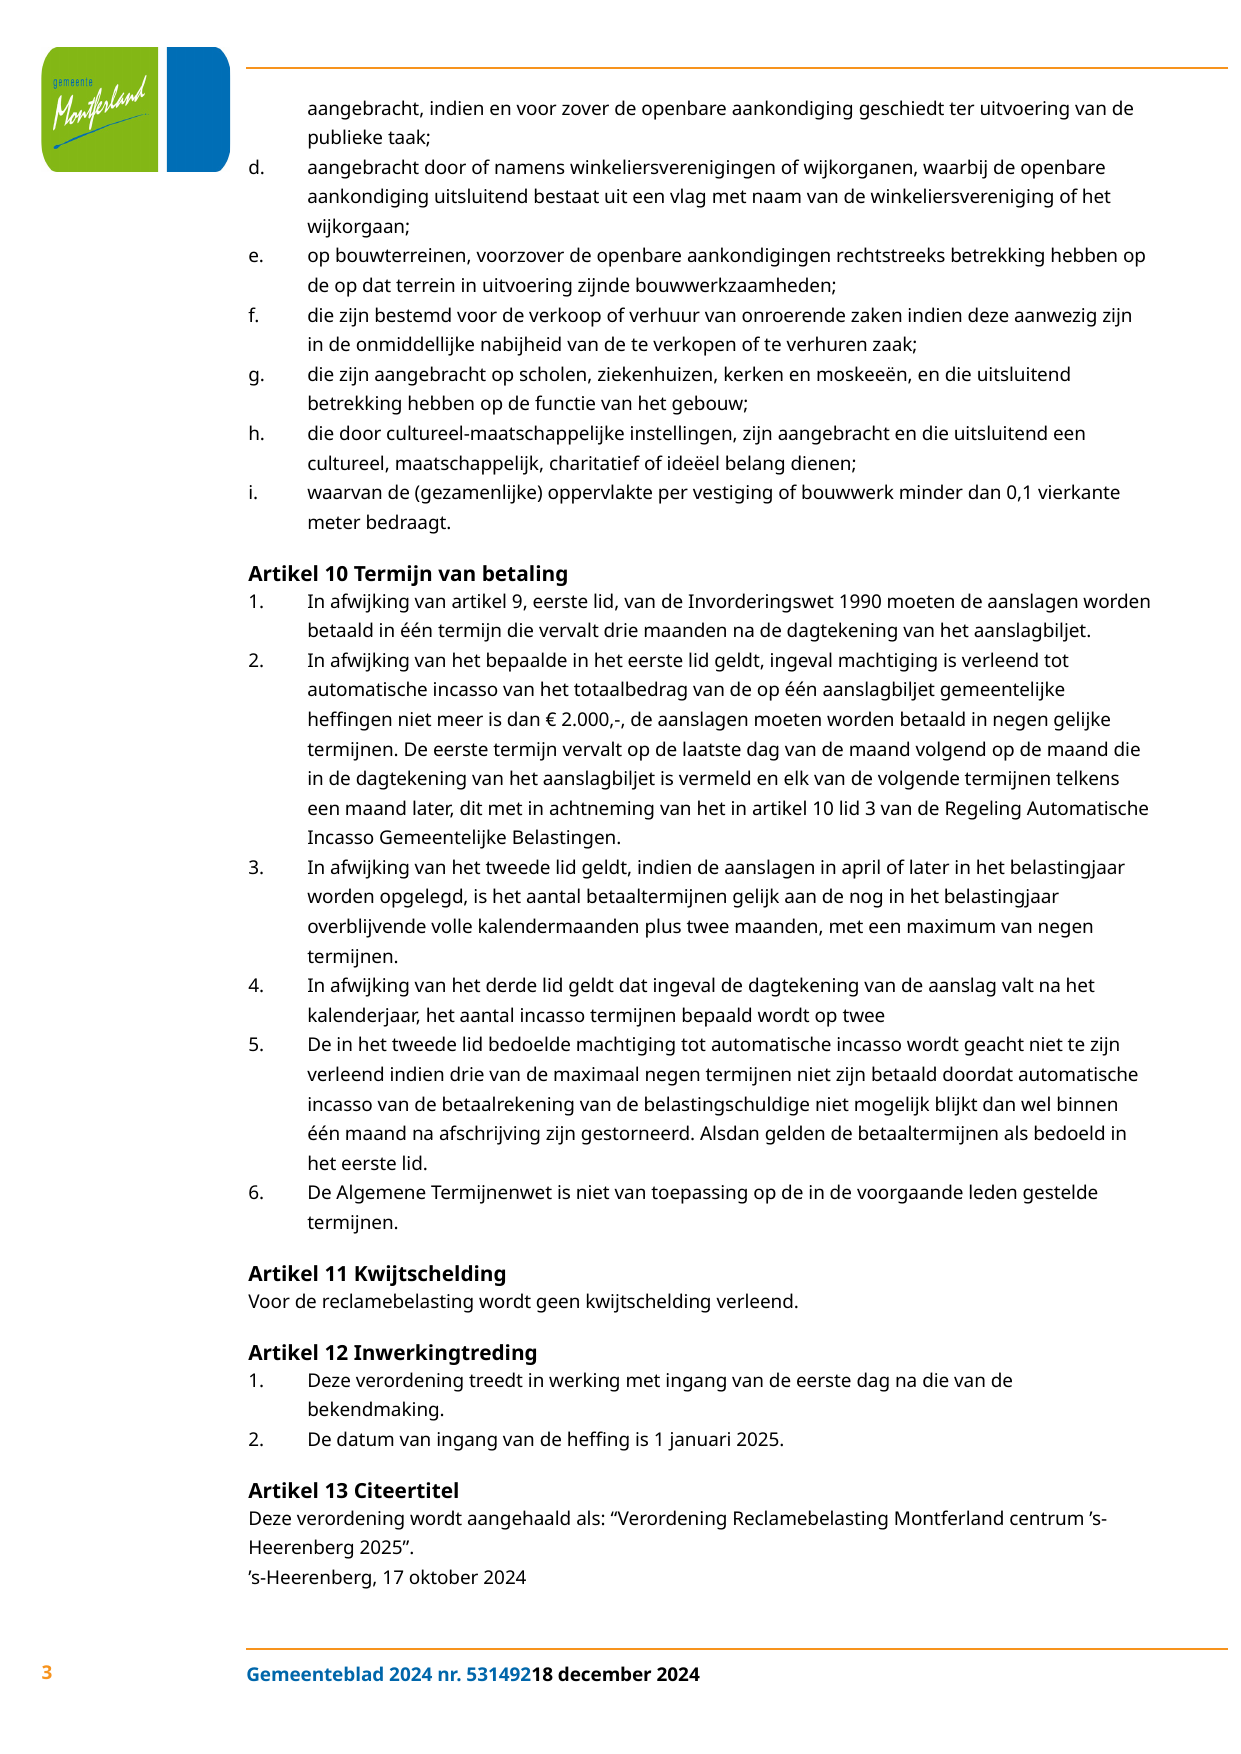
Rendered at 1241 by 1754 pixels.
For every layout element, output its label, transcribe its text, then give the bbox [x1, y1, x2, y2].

picture [41, 47, 231, 172]
text Voor de reclamebelasting wordt geen kwijtschelding verleend. [248, 1288, 1152, 1314]
list De datum van ingang van de heffing is 1 januari 2025. [248, 1426, 1152, 1452]
list De Algemene Termijnenwet is niet van toepassing op de in de voorgaande leden gestelde termijnen. [248, 1179, 1152, 1235]
list De in het tweede lid bedoelde machtiging tot automatische incasso wordt geacht niet te zijn verleend indien drie van de maximaal negen termijnen niet zijn betaald doordat automatische incasso van de betaalrekening van de belastingschuldige niet mogelijk blijkt dan wel binnen één maand na afschrijving zijn gestorneerd. Alsdan gelden de betaaltermijnen als bedoeld in het eerste lid. [248, 1032, 1152, 1176]
text ’s-Heerenberg, 17 oktober 2024 [248, 1564, 1152, 1590]
list die zijn aangebracht op scholen, ziekenhuizen, kerken en moskeeën, en die uitsluitend betrekking hebben op de functie van het gebouw; [248, 361, 1152, 416]
list aangebracht door of namens winkeliersverenigingen of wijkorganen, waarbij de openbare aankondiging uitsluitend bestaat uit een vlag met naam van de winkeliersvereniging of het wijkorgaan; [248, 154, 1152, 239]
text Artikel 13 Citeertitel [248, 1476, 1152, 1505]
list In afwijking van het bepaalde in het eerste lid geldt, ingeval machtiging is verleend tot automatische incasso van het totaalbedrag van de op één aanslagbiljet gemeentelijke heffingen niet meer is dan € 2.000,-, de aanslagen moeten worden betaald in negen gelijke termijnen. De eerste termijn vervalt op de laatste dag van de maand volgend op de maand die in de dagtekening van het aanslagbiljet is vermeld en elk van de volgende termijnen telkens een maand later, dit met in achtneming van het in artikel 10 lid 3 van de Regeling Automatische Incasso Gemeentelijke Belastingen. [248, 647, 1152, 850]
text Artikel 12 Inwerkingtreding [248, 1338, 1152, 1367]
list die door cultureel-maatschappelijke instellingen, zijn aangebracht en die uitsluitend een cultureel, maatschappelijk, charitatief of ideëel belang dienen; [248, 420, 1152, 476]
text Artikel 10 Termijn van betaling [248, 559, 1152, 588]
list aangebracht, indien en voor zover de openbare aankondiging geschiedt ter uitvoering van de publieke taak; [248, 95, 1152, 150]
text Artikel 11 Kwijtschelding [248, 1259, 1152, 1288]
list op bouwterreinen, voorzover de openbare aankondigingen rechtstreeks betrekking hebben op de op dat terrein in uitvoering zijnde bouwwerkzaamheden; [248, 243, 1152, 298]
text Deze verordening wordt aangehaald als: “Verordening Reclamebelasting Montferland centrum ’s-Heerenberg 2025”. [248, 1505, 1152, 1560]
list In afwijking van het derde lid geldt dat ingeval de dagtekening van de aanslag valt na het kalenderjaar, het aantal incasso termijnen bepaald wordt op twee [248, 972, 1152, 1028]
list waarvan de (gezamenlijke) oppervlakte per vestiging of bouwwerk minder dan 0,1 vierkante meter bedraagt. [248, 479, 1152, 535]
list In afwijking van artikel 9, eerste lid, van de Invorderingswet 1990 moeten de aanslagen worden betaald in één termijn die vervalt drie maanden na de dagtekening van het aanslagbiljet. [248, 588, 1152, 643]
list In afwijking van het tweede lid geldt, indien de aanslagen in april of later in het belastingjaar worden opgelegd, is het aantal betaaltermijnen gelijk aan de nog in het belastingjaar overblijvende volle kalendermaanden plus twee maanden, met een maximum van negen termijnen. [248, 854, 1152, 968]
list Deze verordening treedt in werking met ingang van de eerste dag na die van de bekendmaking. [248, 1367, 1152, 1422]
list die zijn bestemd voor de verkoop of verhuur van onroerende zaken indien deze aanwezig zijn in de onmiddellijke nabijheid van de te verkopen of te verhuren zaak; [248, 302, 1152, 357]
